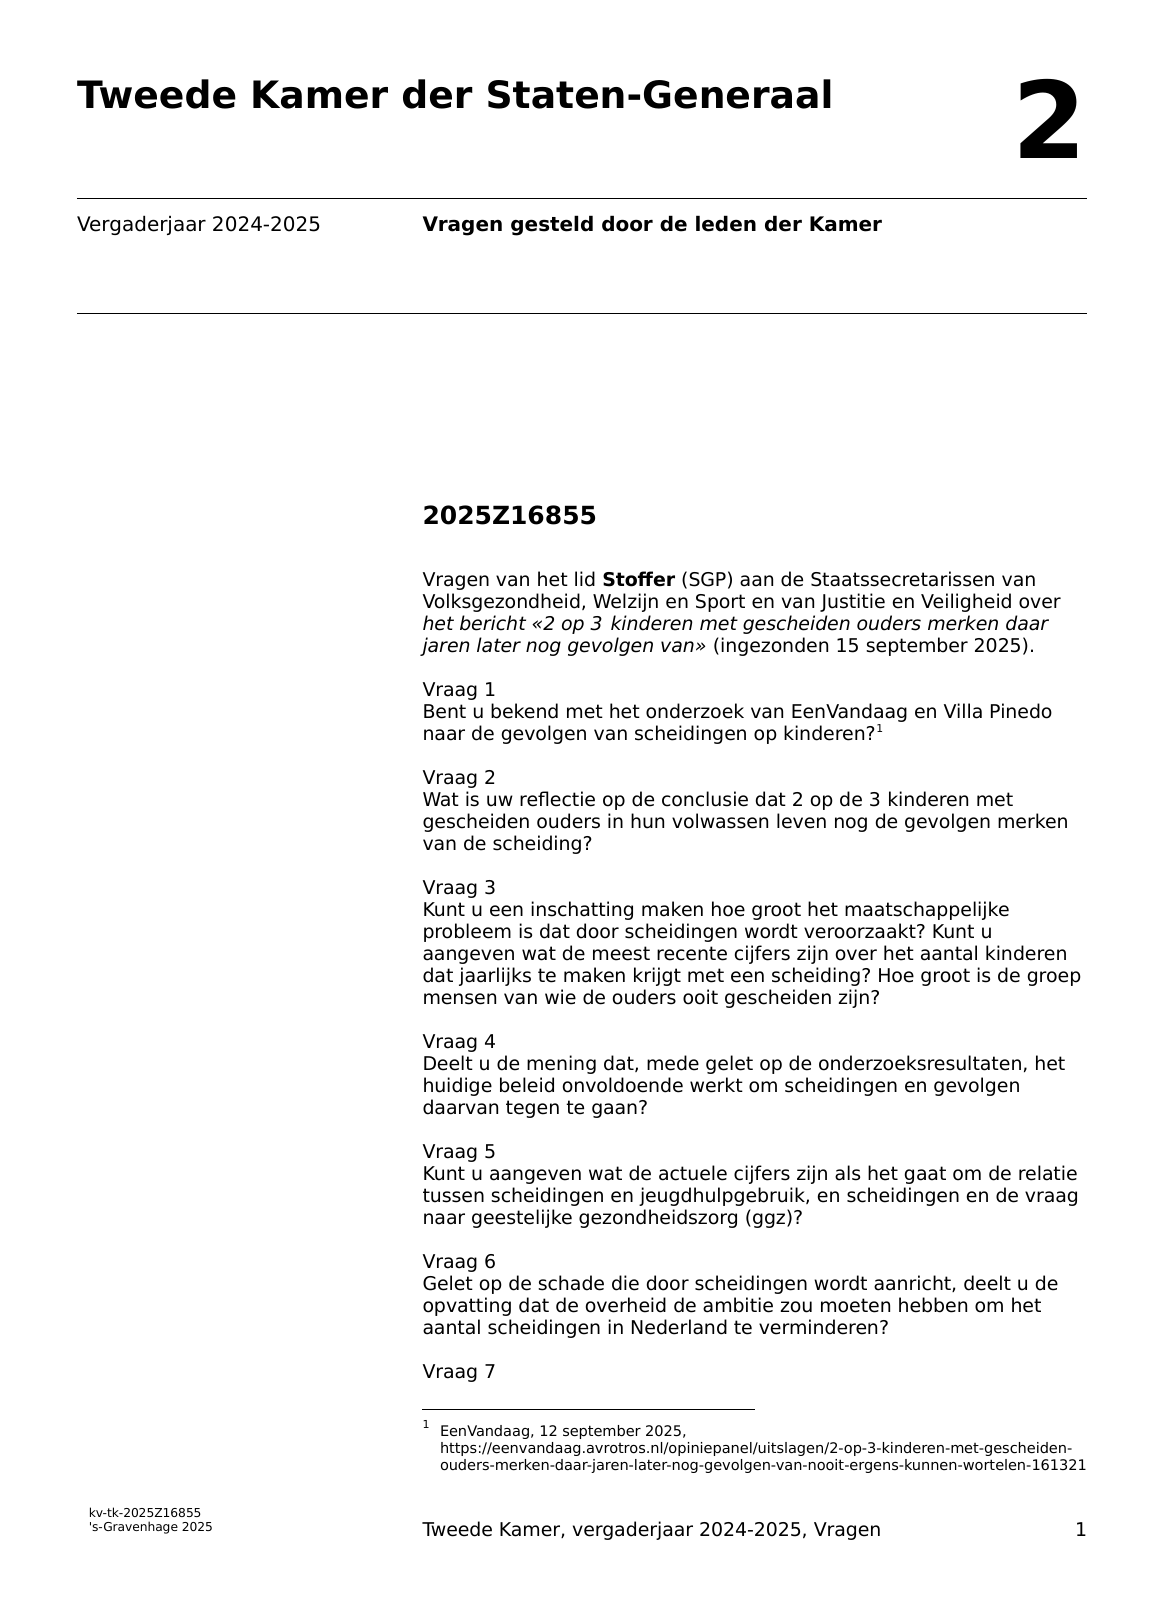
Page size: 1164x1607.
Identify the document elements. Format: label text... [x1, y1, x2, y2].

text Gelet op de schade die door scheidingen wordt aanricht, deelt u de opvatting dat de overheid de ambitie zou moeten hebben om het aantal scheidingen in Nederland te verminderen? [422, 1273, 1087, 1339]
text Vraag 5 [422, 1141, 1087, 1163]
table_cell Vragen gesteld door de leden der Kamer [422, 199, 1087, 313]
text Wat is uw reflectie op de conclusie dat 2 op de 3 kinderen met gescheiden ouders in hun volwassen leven nog de gevolgen merken van de scheiding? [422, 789, 1087, 855]
table_cell Vergaderjaar 2024-2025 [77, 199, 422, 313]
text Vraag 6 [422, 1251, 1087, 1273]
text 2025Z16855 [422, 501, 1087, 531]
text kv-tk-2025Z16855 [88, 1506, 323, 1520]
text Deelt u de mening dat, mede gelet op de onderzoeksresultaten, het huidige beleid onvoldoende werkt om scheidingen en gevolgen daarvan tegen te gaan? [422, 1053, 1087, 1119]
text Vraag 3 [422, 877, 1087, 899]
text Kunt u aangeven wat de actuele cijfers zijn als het gaat om de relatie tussen scheidingen en jeugdhulpgebruik, en scheidingen en de vraag naar geestelijke gezondheidszorg (ggz)? [422, 1163, 1087, 1229]
text EenVandaag, 12 september 2025, https://eenvandaag.avrotros.nl/opiniepanel/uitslagen/2-op-3-kinderen-met-gescheiden-ouders-merken-daar-jaren-later-nog-gevolgen-van-nooit-ergens-kunnen-wortelen-161321 [422, 1418, 1087, 1474]
text Bent u bekend met het onderzoek van EenVandaag en Villa Pinedo naar de gevolgen van scheidingen op kinderen? [422, 701, 1087, 745]
text 's-Gravenhage 2025 [88, 1520, 323, 1534]
table_header Tweede Kamer der Staten-Generaal [77, 59, 886, 198]
text Vragen van het lid Stoffer (SGP) aan de Staatssecretarissen van Volksgezondheid, Welzijn en Sport en van Justitie en Veiligheid over het bericht «2 op 3 kinderen met gescheiden ouders merken daar jaren later nog gevolgen van» (ingezonden 15 september 2025). [422, 569, 1087, 657]
table_header 2 [886, 59, 1087, 198]
text Vraag 1 [422, 679, 1087, 701]
text Kunt u een inschatting maken hoe groot het maatschappelijke probleem is dat door scheidingen wordt veroorzaakt? Kunt u aangeven wat de meest recente cijfers zijn over het aantal kinderen dat jaarlijks te maken krijgt met een scheiding? Hoe groot is de groep mensen van wie de ouders ooit gescheiden zijn? [422, 899, 1087, 1009]
text Vraag 2 [422, 767, 1087, 789]
text Vraag 4 [422, 1031, 1087, 1053]
text Vraag 7 [422, 1361, 1087, 1383]
